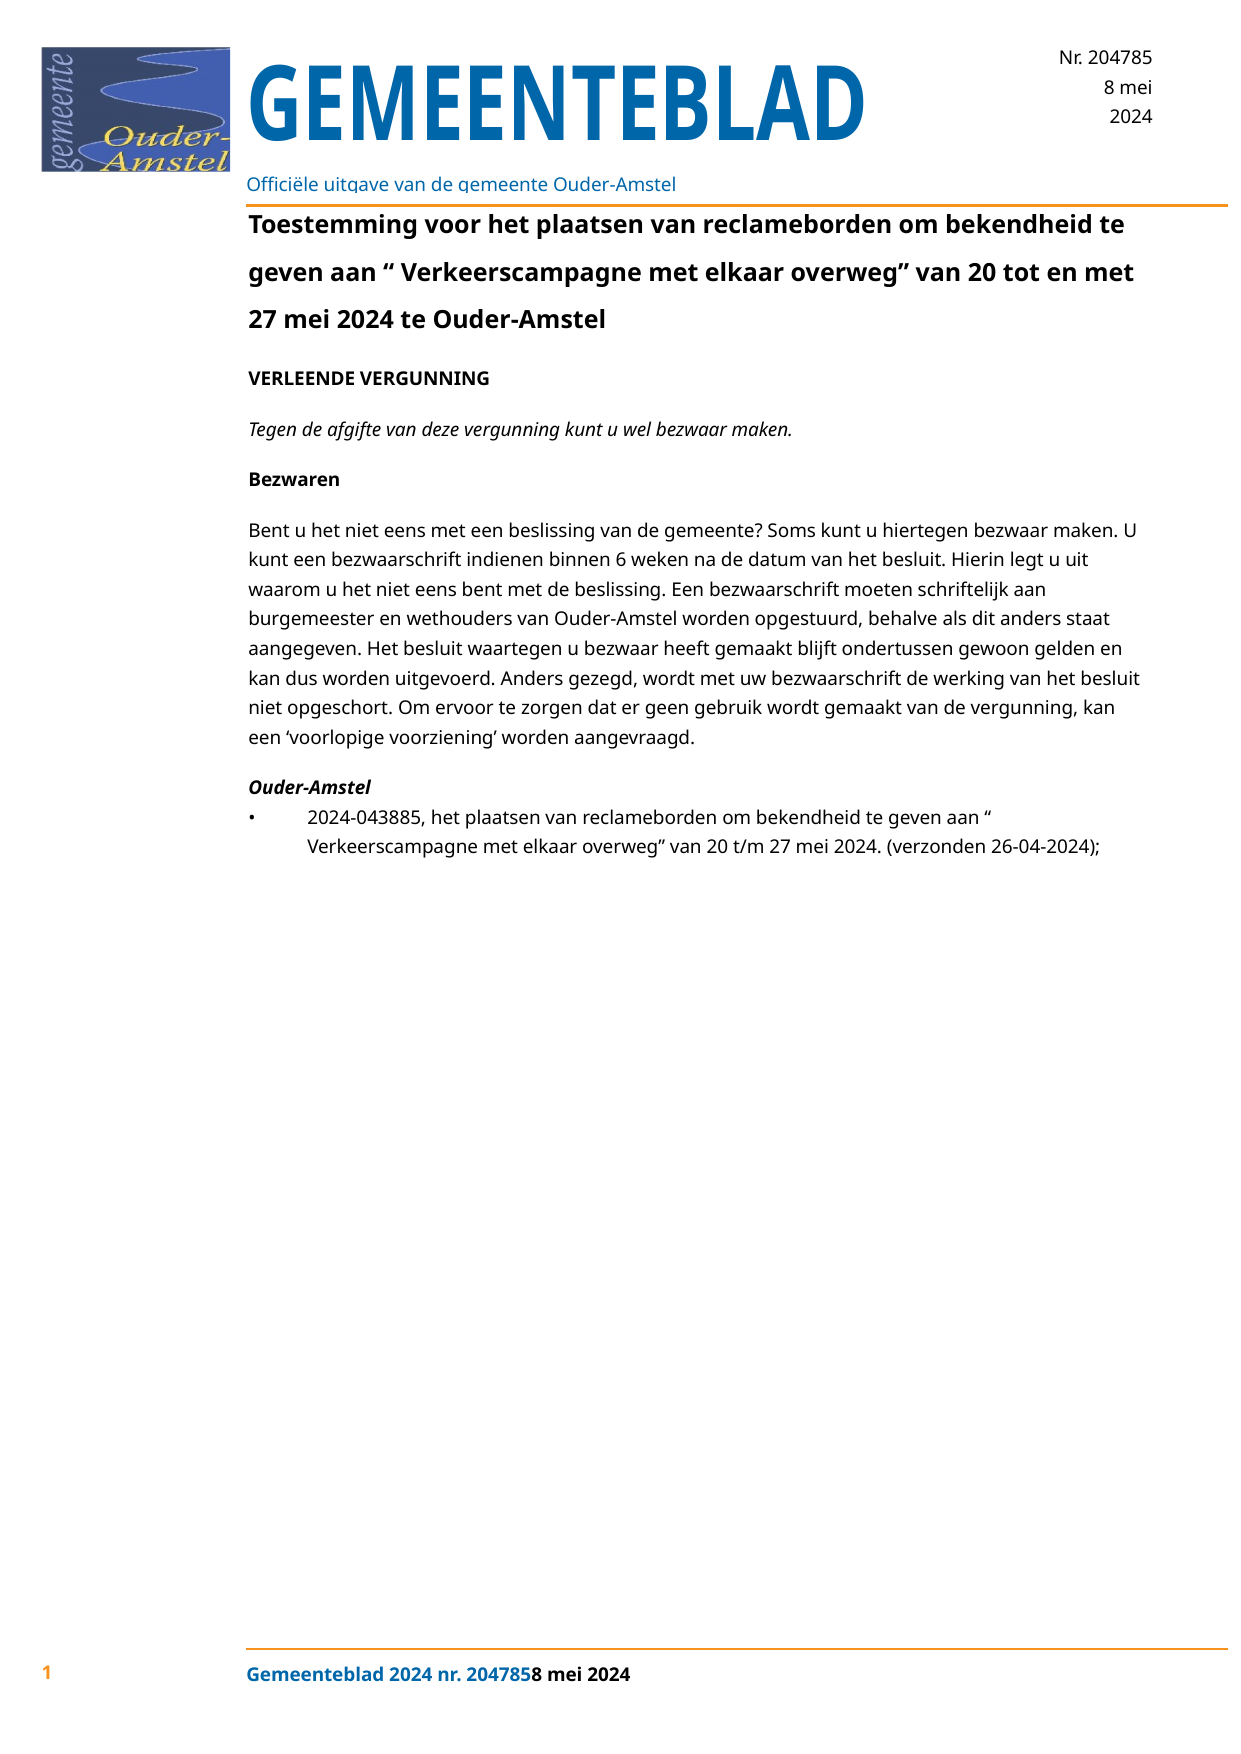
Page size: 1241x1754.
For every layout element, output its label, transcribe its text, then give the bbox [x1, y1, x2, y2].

text Toestemming voor het plaatsen van reclameborden om bekendheid te geven aan “ Verkeerscampagne met elkaar overweg” van 20 tot en met 27 mei 2024 te Ouder-Amstel [248, 207, 1152, 336]
text VERLEENDE VERGUNNING [248, 366, 1152, 391]
text Bent u het niet eens met een beslissing van de gemeente? Soms kunt u hiertegen bezwaar maken. U kunt een bezwaarschrift indienen binnen 6 weken na de datum van het besluit. Hierin legt u uit waarom u het niet eens bent met de beslissing. Een bezwaarschrift moeten schriftelijk aan burgemeester en wethouders van Ouder-Amstel worden opgestuurd, behalve als dit anders staat aangegeven. Het besluit waartegen u bezwaar heeft gemaakt blijft ondertussen gewoon gelden en kan dus worden uitgevoerd. Anders gezegd, wordt met uw bezwaarschrift de werking van het besluit niet opgeschort. Om ervoor te zorgen dat er geen gebruik wordt gemaakt van de vergunning, kan een ‘voorlopige voorziening’ worden aangevraagd. [248, 517, 1152, 749]
list 2024-043885, het plaatsen van reclameborden om bekendheid te geven aan “ Verkeerscampagne met elkaar overweg” van 20 t/m 27 mei 2024. (verzonden 26-04-2024); [248, 804, 1152, 859]
text Tegen de afgifte van deze vergunning kunt u wel bezwaar maken. [248, 416, 1152, 442]
text Ouder-Amstel [248, 774, 1152, 800]
picture [41, 47, 231, 172]
text Bezwaren [248, 466, 1152, 492]
